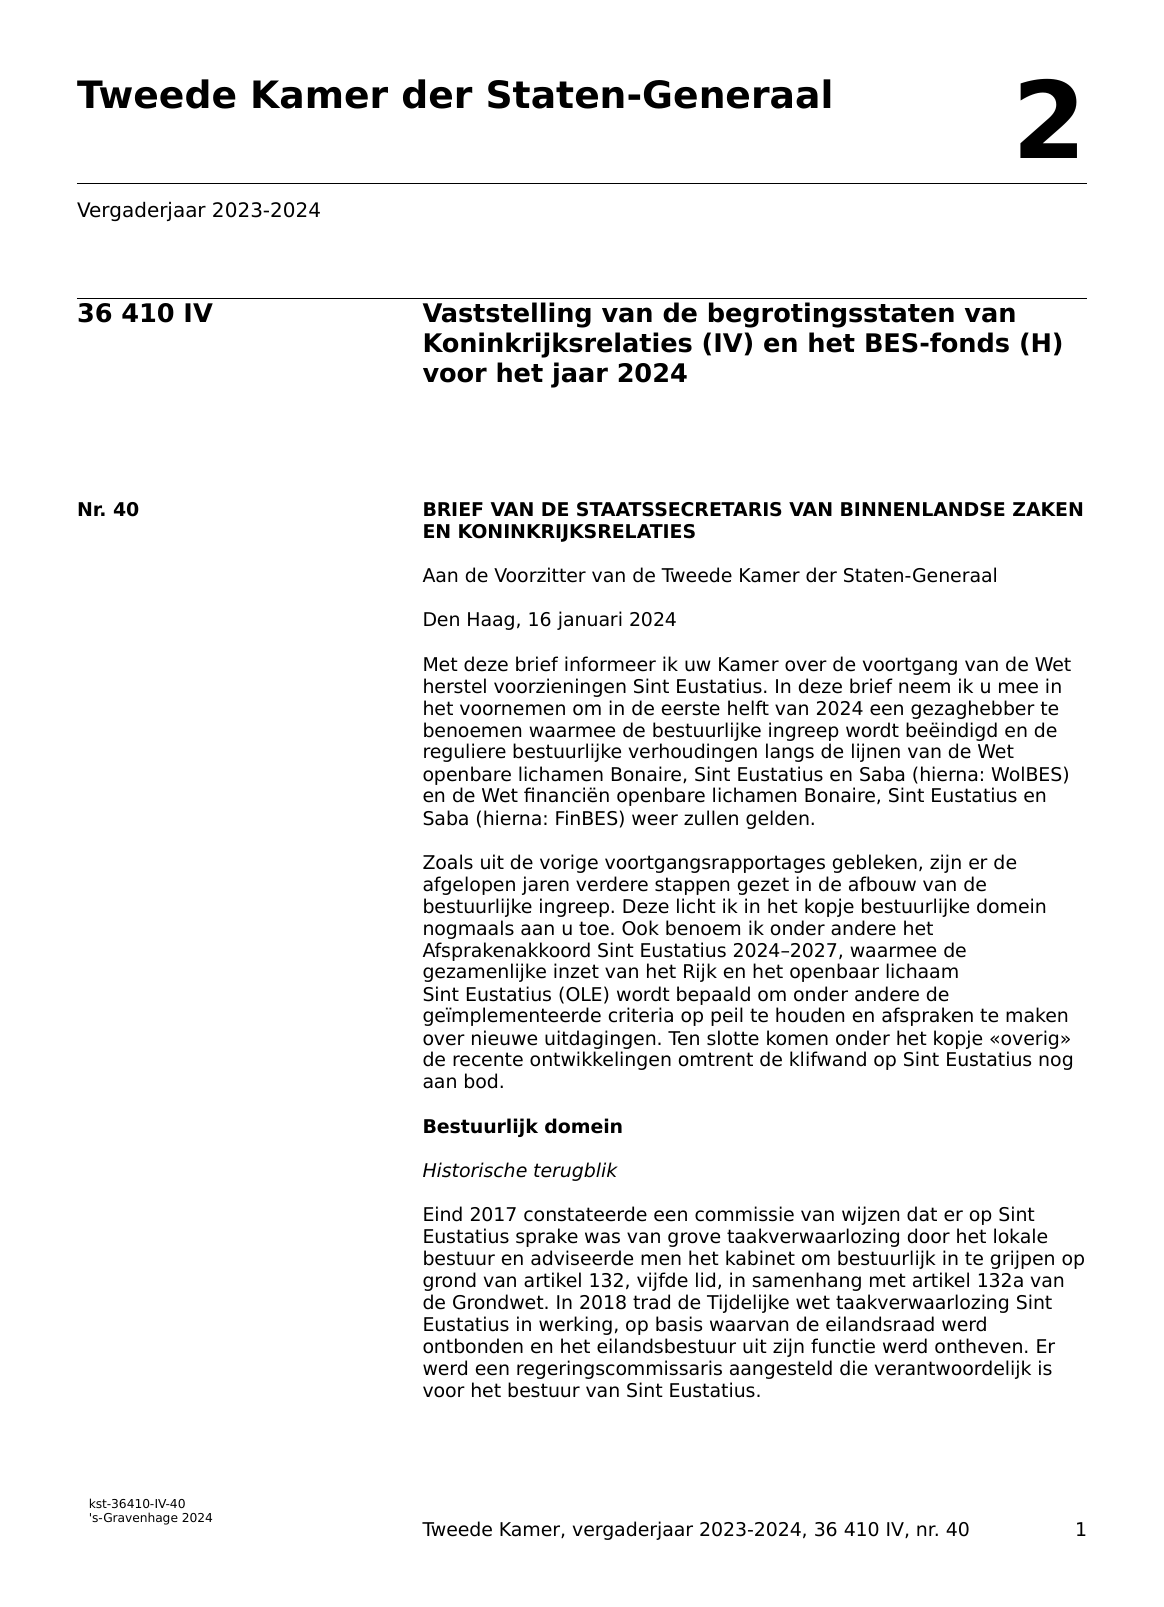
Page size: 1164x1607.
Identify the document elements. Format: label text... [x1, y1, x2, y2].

table_cell Vergaderjaar 2023-2024 [77, 184, 1087, 298]
table_header Tweede Kamer der Staten-Generaal [77, 59, 886, 183]
subtitle 36 410 IV Vaststelling van de begrotingsstaten van Koninkrijksrelaties (IV) en het BES-fonds (H) voor het jaar 2024 [77, 299, 1087, 388]
subtitle Bestuurlijk domein [422, 1116, 1087, 1137]
table_header 2 [886, 59, 1087, 183]
text 's-Gravenhage 2024 [88, 1511, 323, 1525]
text Eind 2017 constateerde een commissie van wijzen dat er op Sint Eustatius sprake was van grove taakverwaarlozing door het lokale bestuur en adviseerde men het kabinet om bestuurlijk in te grijpen op grond van artikel 132, vijfde lid, in samenhang met artikel 132a van de Grondwet. In 2018 trad de Tijdelijke wet taakverwaarlozing Sint Eustatius in werking, op basis waarvan de eilandsraad werd ontbonden en het eilandsbestuur uit zijn functie werd ontheven. Er werd een regeringscommissaris aangesteld die verantwoordelijk is voor het bestuur van Sint Eustatius. [422, 1204, 1087, 1402]
text Zoals uit de vorige voortgangsrapportages gebleken, zijn er de afgelopen jaren verdere stappen gezet in de afbouw van de bestuurlijke ingreep. Deze licht ik in het kopje bestuurlijke domein nogmaals aan u toe. Ook benoem ik onder andere het Afsprakenakkoord Sint Eustatius 2024–2027, waarmee de gezamenlijke inzet van het Rijk en het openbaar lichaam Sint Eustatius (OLE) wordt bepaald om onder andere de geïmplementeerde criteria op peil te houden en afspraken te maken over nieuwe uitdagingen. Ten slotte komen onder het kopje «overig» de recente ontwikkelingen omtrent de klifwand op Sint Eustatius nog aan bod. [422, 852, 1087, 1093]
subtitle Historische terugblik [422, 1160, 1087, 1182]
text Met deze brief informeer ik uw Kamer over de voortgang van de Wet herstel voorzieningen Sint Eustatius. In deze brief neem ik u mee in het voornemen om in de eerste helft van 2024 een gezaghebber te benoemen waarmee de bestuurlijke ingreep wordt beëindigd en de reguliere bestuurlijke verhoudingen langs de lijnen van de Wet openbare lichamen Bonaire, Sint Eustatius en Saba (hierna: WolBES) en de Wet financiën openbare lichamen Bonaire, Sint Eustatius en Saba (hierna: FinBES) weer zullen gelden. [422, 653, 1087, 829]
subtitle Nr. 40 BRIEF VAN DE STAATSSECRETARIS VAN BINNENLANDSE ZAKEN EN KONINKRIJKSRELATIES [77, 499, 1087, 543]
text Den Haag, 16 januari 2024 [422, 609, 1087, 631]
text kst-36410-IV-40 [88, 1497, 323, 1511]
text Aan de Voorzitter van de Tweede Kamer der Staten-Generaal [422, 565, 1087, 587]
